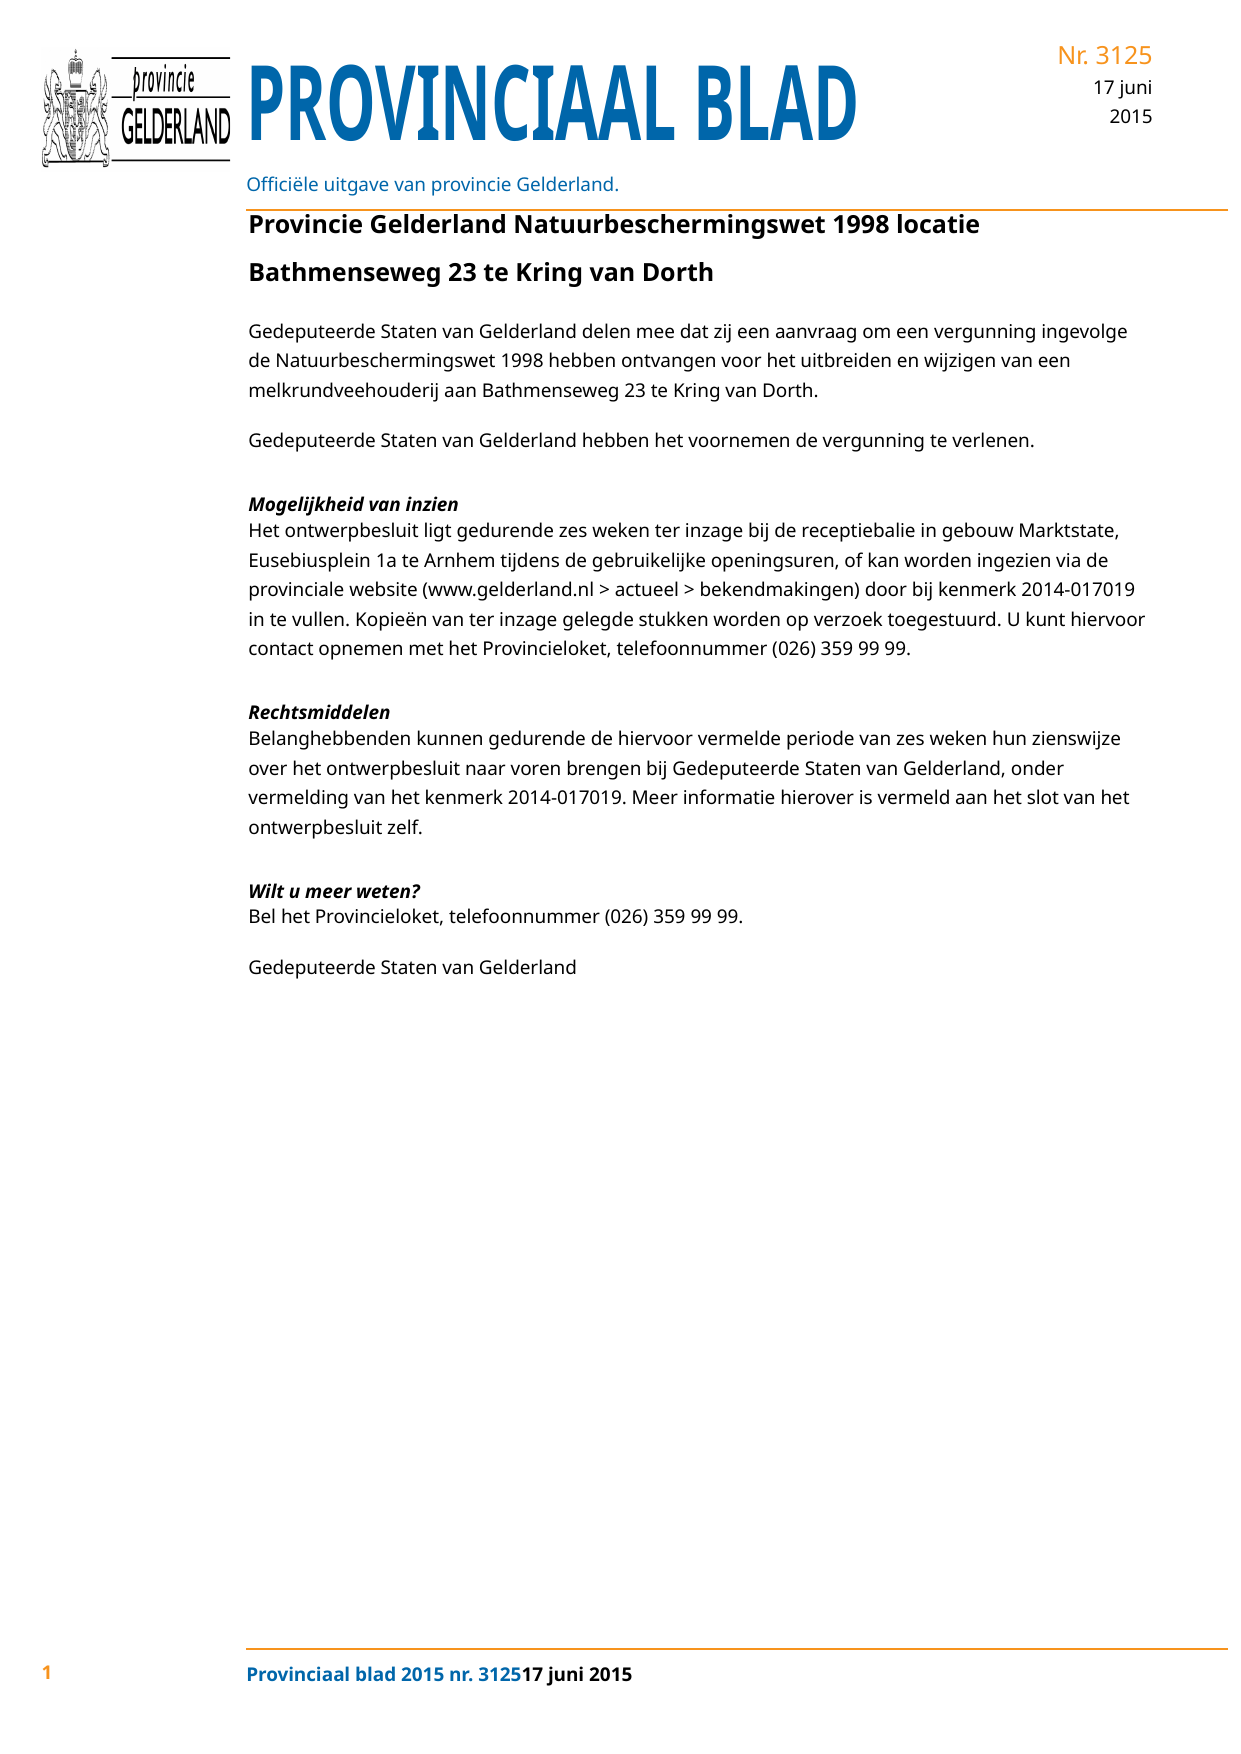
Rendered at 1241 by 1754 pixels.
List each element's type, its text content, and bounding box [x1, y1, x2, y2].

text Het ontwerpbesluit ligt gedurende zes weken ter inzage bij de receptiebalie in gebouw Marktstate, Eusebiusplein 1a te Arnhem tijdens de gebruikelijke openingsuren, of kan worden ingezien via de provinciale website (www.gelderland.nl > actueel > bekendmakingen) door bij kenmerk 2014-017019 in te vullen. Kopieën van ter inzage gelegde stukken worden op verzoek toegestuurd. U kunt hiervoor contact opnemen met het Provincieloket, telefoonnummer (026) 359 99 99. [248, 517, 1152, 661]
text Provincie Gelderland Natuurbeschermingswet 1998 locatie Bathmenseweg 23 te Kring van Dorth [248, 211, 1152, 288]
picture [41, 47, 231, 172]
text Gedeputeerde Staten van Gelderland [248, 954, 1152, 980]
text Rechtsmiddelen [248, 699, 1152, 725]
text Gedeputeerde Staten van Gelderland hebben het voornemen de vergunning te verlenen. [248, 427, 1152, 453]
text Bel het Provincieloket, telefoonnummer (026) 359 99 99. [248, 904, 1152, 929]
text Gedeputeerde Staten van Gelderland delen mee dat zij een aanvraag om een vergunning ingevolge de Natuurbeschermingswet 1998 hebben ontvangen voor het uitbreiden en wijzigen van een melkrundveehouderij aan Bathmenseweg 23 te Kring van Dorth. [248, 318, 1152, 403]
text Wilt u meer weten? [248, 878, 1152, 904]
text Mogelijkheid van inzien [248, 491, 1152, 517]
text Belanghebbenden kunnen gedurende de hiervoor vermelde periode van zes weken hun zienswijze over het ontwerpbesluit naar voren brengen bij Gedeputeerde Staten van Gelderland, onder vermelding van het kenmerk 2014-017019. Meer informatie hierover is vermeld aan het slot van het ontwerpbesluit zelf. [248, 725, 1152, 840]
